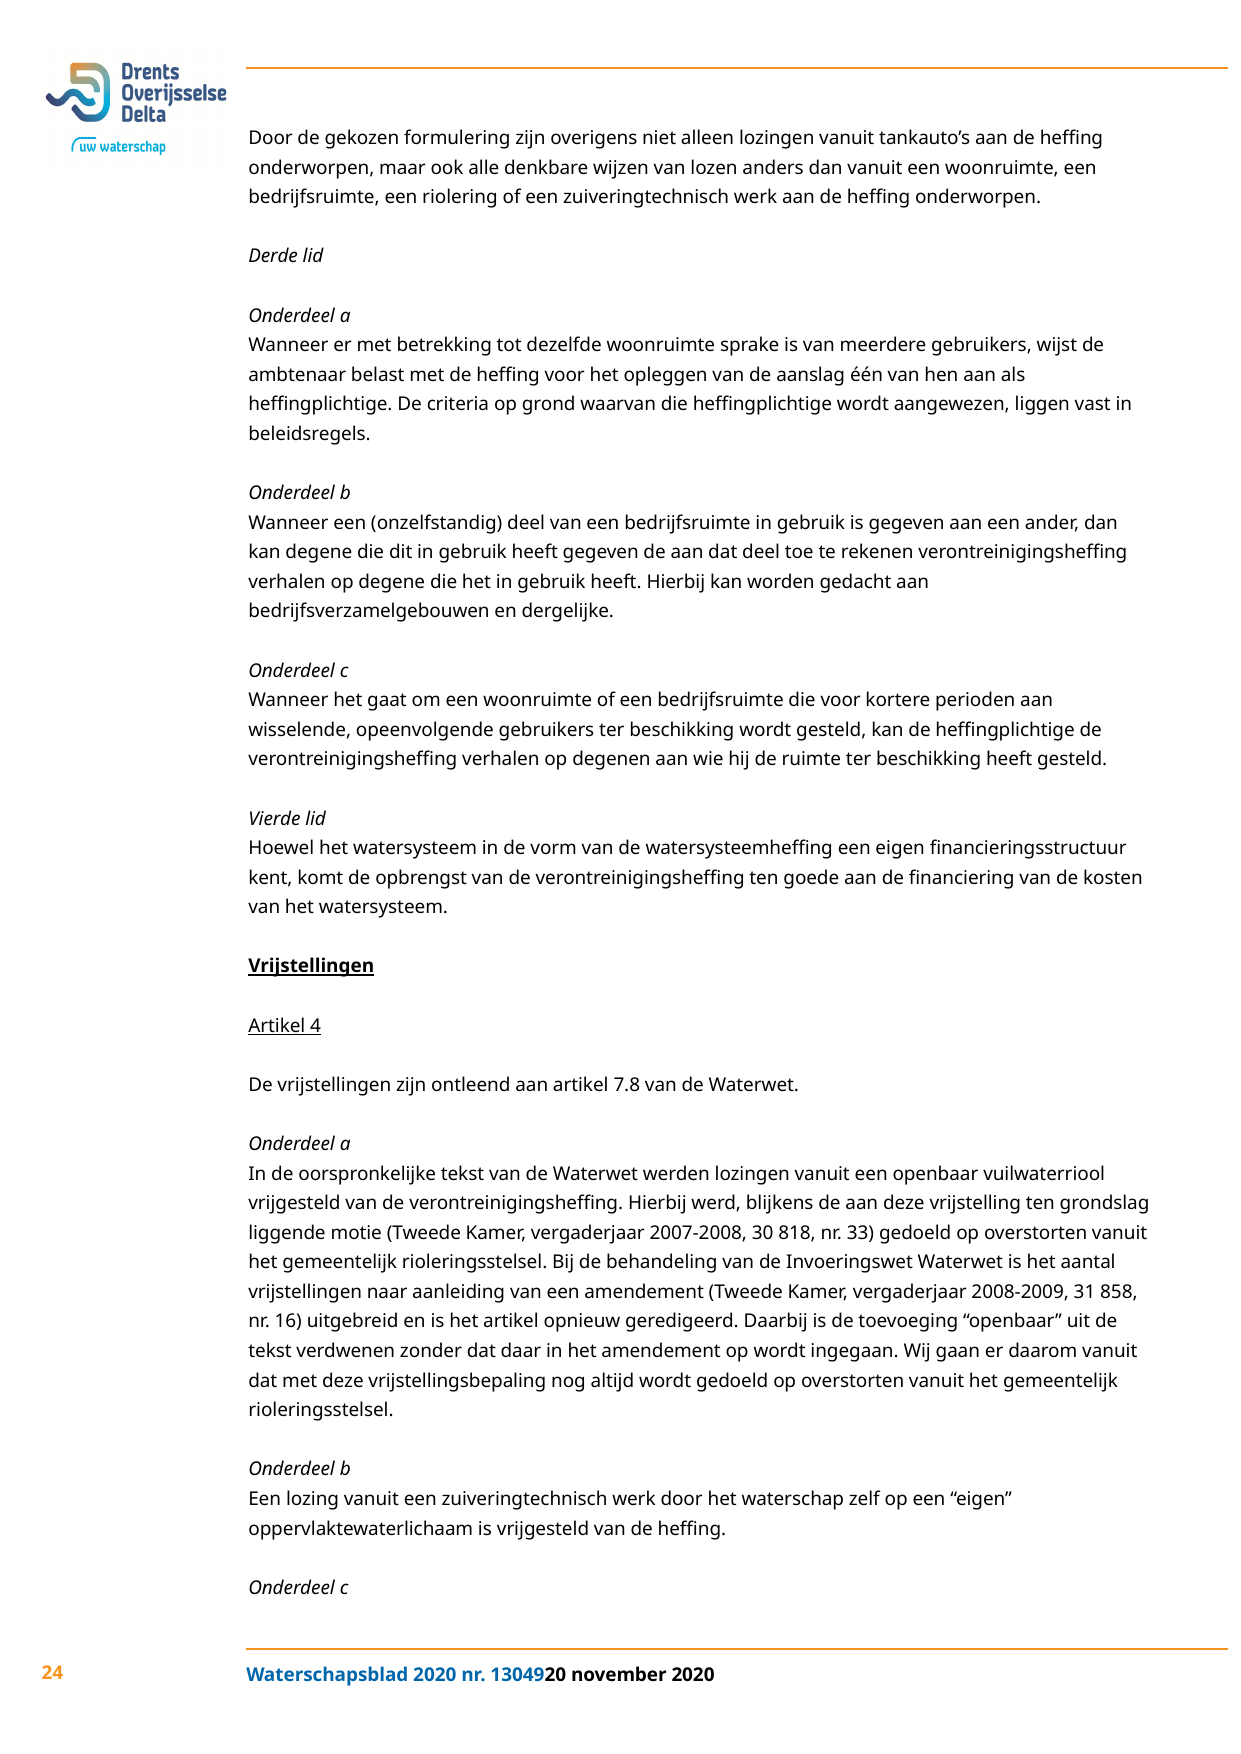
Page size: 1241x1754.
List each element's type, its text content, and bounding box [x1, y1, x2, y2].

text Vierde lid [248, 805, 1152, 831]
text Hoewel het watersysteem in de vorm van de watersysteemheffing een eigen financieringsstructuur kent, komt de opbrengst van de verontreinigingsheffing ten goede aan de financiering van de kosten van het watersysteem. [248, 834, 1152, 919]
text Wanneer een (onzelfstandig) deel van een bedrijfsruimte in gebruik is gegeven aan een ander, dan kan degene die dit in gebruik heeft gegeven de aan dat deel toe te rekenen verontreinigingsheffing verhalen op degene die het in gebruik heeft. Hierbij kan worden gedacht aan bedrijfsverzamelgebouwen en dergelijke. [248, 509, 1152, 623]
text Een lozing vanuit een zuiveringtechnisch werk door het waterschap zelf op een “eigen” oppervlaktewaterlichaam is vrijgesteld van de heffing. [248, 1485, 1152, 1541]
picture [41, 47, 231, 172]
text Onderdeel b [248, 479, 1152, 505]
text Onderdeel c [248, 657, 1152, 683]
text Artikel 4 [248, 1012, 1152, 1038]
text Wanneer er met betrekking tot dezelfde woonruimte sprake is van meerdere gebruikers, wijst de ambtenaar belast met de heffing voor het opleggen van de aanslag één van hen aan als heffingplichtige. De criteria op grond waarvan die heffingplichtige wordt aangewezen, liggen vast in beleidsregels. [248, 331, 1152, 446]
text Vrijstellingen [248, 953, 1152, 978]
text Wanneer het gaat om een woonruimte of een bedrijfsruimte die voor kortere perioden aan wisselende, opeenvolgende gebruikers ter beschikking wordt gesteld, kan de heffingplichtige de verontreinigingsheffing verhalen op degenen aan wie hij de ruimte ter beschikking heeft gesteld. [248, 686, 1152, 771]
text Onderdeel a [248, 302, 1152, 328]
text Onderdeel c [248, 1574, 1152, 1600]
text De vrijstellingen zijn ontleend aan artikel 7.8 van de Waterwet. [248, 1071, 1152, 1097]
text Derde lid [248, 243, 1152, 268]
text Door de gekozen formulering zijn overigens niet alleen lozingen vanuit tankauto’s aan de heffing onderworpen, maar ook alle denkbare wijzen van lozen anders dan vanuit een woonruimte, een bedrijfsruimte, een riolering of een zuiveringtechnisch werk aan de heffing onderworpen. [248, 124, 1152, 209]
text Onderdeel b [248, 1456, 1152, 1481]
text Onderdeel a [248, 1130, 1152, 1156]
text In de oorspronkelijke tekst van de Waterwet werden lozingen vanuit een openbaar vuilwaterriool vrijgesteld van de verontreinigingsheffing. Hierbij werd, blijkens de aan deze vrijstelling ten grondslag liggende motie (Tweede Kamer, vergaderjaar 2007-2008, 30 818, nr. 33) gedoeld op overstorten vanuit het gemeentelijk rioleringsstelsel. Bij de behandeling van de Invoeringswet Waterwet is het aantal vrijstellingen naar aanleiding van een amendement (Tweede Kamer, vergaderjaar 2008-2009, 31 858, nr. 16) uitgebreid en is het artikel opnieuw geredigeerd. Daarbij is de toevoeging “openbaar” uit de tekst verdwenen zonder dat daar in het amendement op wordt ingegaan. Wij gaan er daarom vanuit dat met deze vrijstellingsbepaling nog altijd wordt gedoeld op overstorten vanuit het gemeentelijk rioleringsstelsel. [248, 1160, 1152, 1422]
